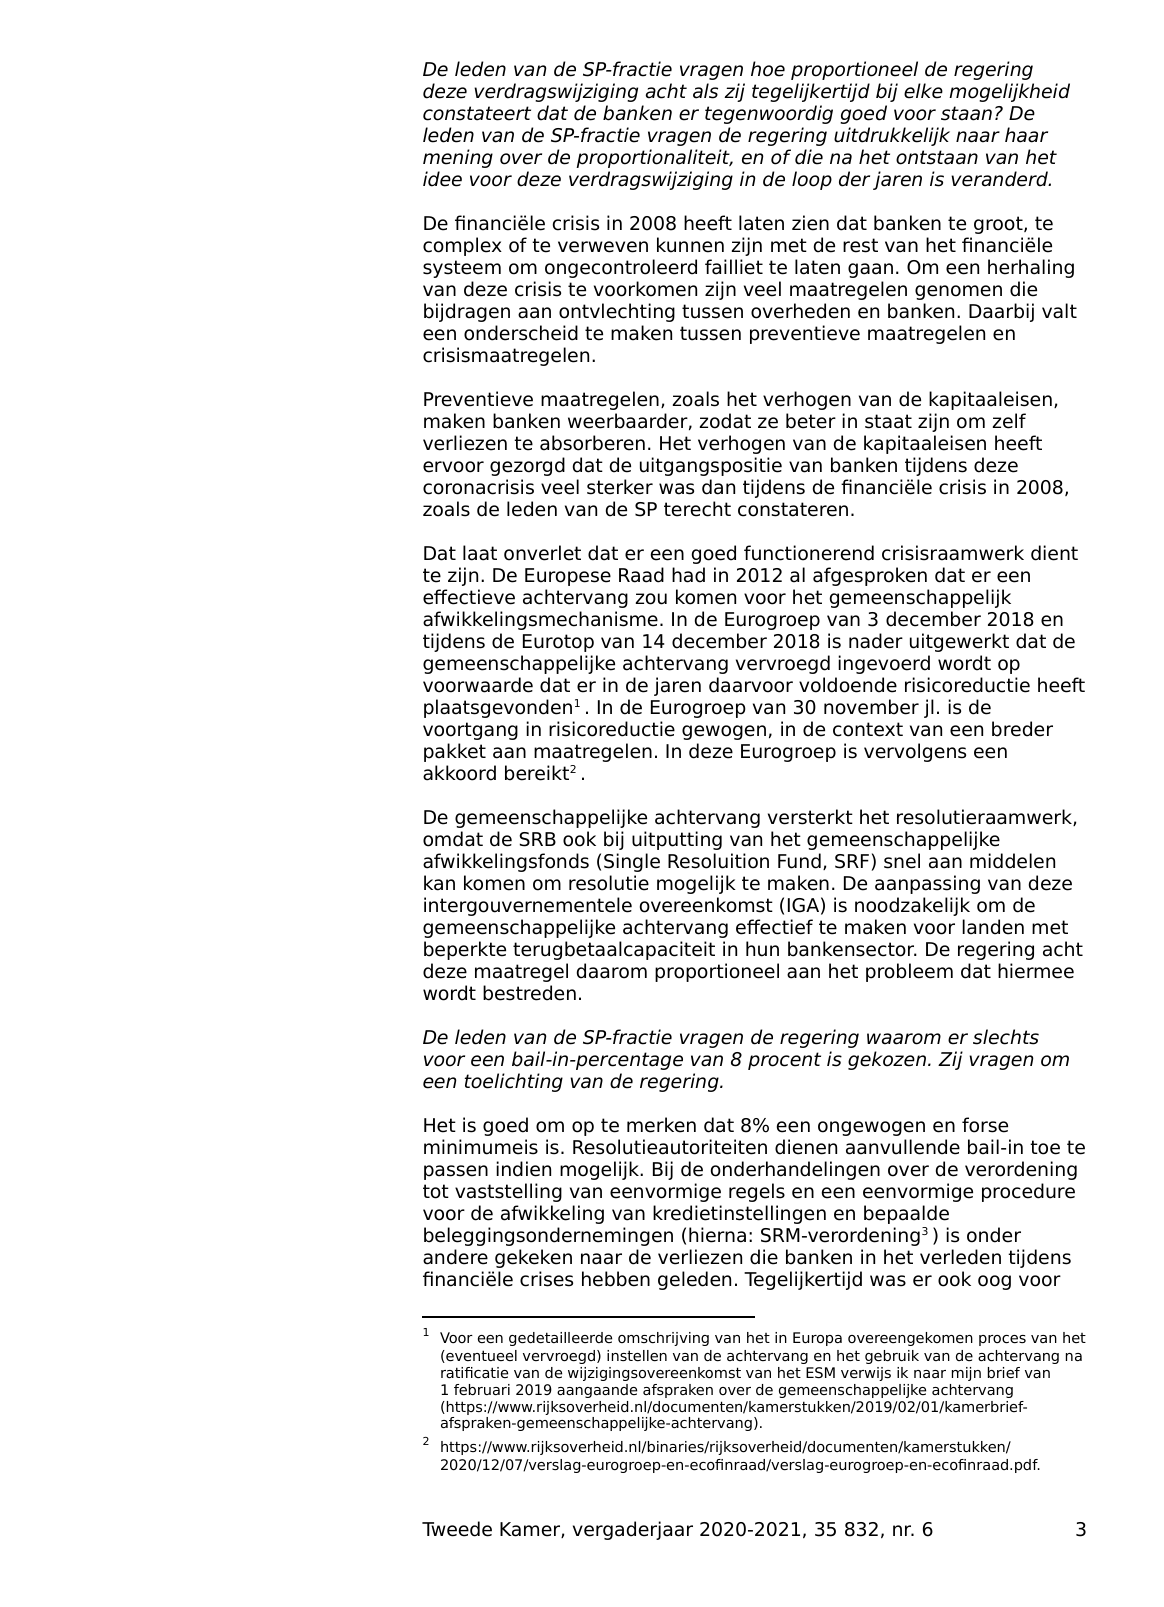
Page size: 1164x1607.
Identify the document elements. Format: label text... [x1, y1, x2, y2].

text https://www.rijksoverheid.nl/binaries/rijksoverheid/documenten/kamerstukken/2020/12/07/verslag-eurogroep-en-ecofinraad/verslag-eurogroep-en-ecofinraad.pdf. [422, 1435, 1087, 1474]
text De gemeenschappelijke achtervang versterkt het resolutieraamwerk, omdat de SRB ook bij uitputting van het gemeenschappelijke afwikkelingsfonds (Single Resoluition Fund, SRF) snel aan middelen kan komen om resolutie mogelijk te maken. De aanpassing van deze intergouvernementele overeenkomst (IGA) is noodzakelijk om de gemeenschappelijke achtervang effectief te maken voor landen met beperkte terugbetaalcapaciteit in hun bankensector. De regering acht deze maatregel daarom proportioneel aan het probleem dat hiermee wordt bestreden. [422, 807, 1087, 1005]
text Preventieve maatregelen, zoals het verhogen van de kapitaaleisen, maken banken weerbaarder, zodat ze beter in staat zijn om zelf verliezen te absorberen. Het verhogen van de kapitaaleisen heeft ervoor gezorgd dat de uitgangspositie van banken tijdens deze coronacrisis veel sterker was dan tijdens de financiële crisis in 2008, zoals de leden van de SP terecht constateren. [422, 389, 1087, 521]
text De leden van de SP-fractie vragen hoe proportioneel de regering deze verdragswijziging acht als zij tegelijkertijd bij elke mogelijkheid constateert dat de banken er tegenwoordig goed voor staan? De leden van de SP-fractie vragen de regering uitdrukkelijk naar haar mening over de proportionaliteit, en of die na het ontstaan van het idee voor deze verdragswijziging in de loop der jaren is veranderd. [422, 59, 1087, 191]
text Voor een gedetailleerde omschrijving van het in Europa overeengekomen proces van het (eventueel vervroegd) instellen van de achtervang en het gebruik van de achtervang na ratificatie van de wijzigingsovereenkomst van het ESM verwijs ik naar mijn brief van 1 februari 2019 aangaande afspraken over de gemeenschappelijke achtervang (https://www.rijksoverheid.nl/documenten/kamerstukken/2019/02/01/kamerbrief-afspraken-gemeenschappelijke-achtervang). [422, 1326, 1087, 1432]
text Dat laat onverlet dat er een goed functionerend crisisraamwerk dient te zijn. De Europese Raad had in 2012 al afgesproken dat er een effectieve achtervang zou komen voor het gemeenschappelijk afwikkelingsmechanisme. In de Eurogroep van 3 december 2018 en tijdens de Eurotop van 14 december 2018 is nader uitgewerkt dat de gemeenschappelijke achtervang vervroegd ingevoerd wordt op voorwaarde dat er in de jaren daarvoor voldoende risicoreductie heeft plaatsgevonden. In de Eurogroep van 30 november jl. is de voortgang in risicoreductie gewogen, in de context van een breder pakket aan maatregelen. In deze Eurogroep is vervolgens een akkoord bereikt. [422, 543, 1087, 785]
text Het is goed om op te merken dat 8% een ongewogen en forse minimumeis is. Resolutieautoriteiten dienen aanvullende bail-in toe te passen indien mogelijk. Bij de onderhandelingen over de verordening tot vaststelling van eenvormige regels en een eenvormige procedure voor de afwikkeling van kredietinstellingen en bepaalde beleggingsondernemingen (hierna: SRM-verordening) is onder andere gekeken naar de verliezen die banken in het verleden tijdens financiële crises hebben geleden. Tegelijkertijd was er ook oog voor [422, 1115, 1087, 1291]
text De financiële crisis in 2008 heeft laten zien dat banken te groot, te complex of te verweven kunnen zijn met de rest van het financiële systeem om ongecontroleerd failliet te laten gaan. Om een herhaling van deze crisis te voorkomen zijn veel maatregelen genomen die bijdragen aan ontvlechting tussen overheden en banken. Daarbij valt een onderscheid te maken tussen preventieve maatregelen en crisismaatregelen. [422, 213, 1087, 367]
text De leden van de SP-fractie vragen de regering waarom er slechts voor een bail-in-percentage van 8 procent is gekozen. Zij vragen om een toelichting van de regering. [422, 1027, 1087, 1093]
